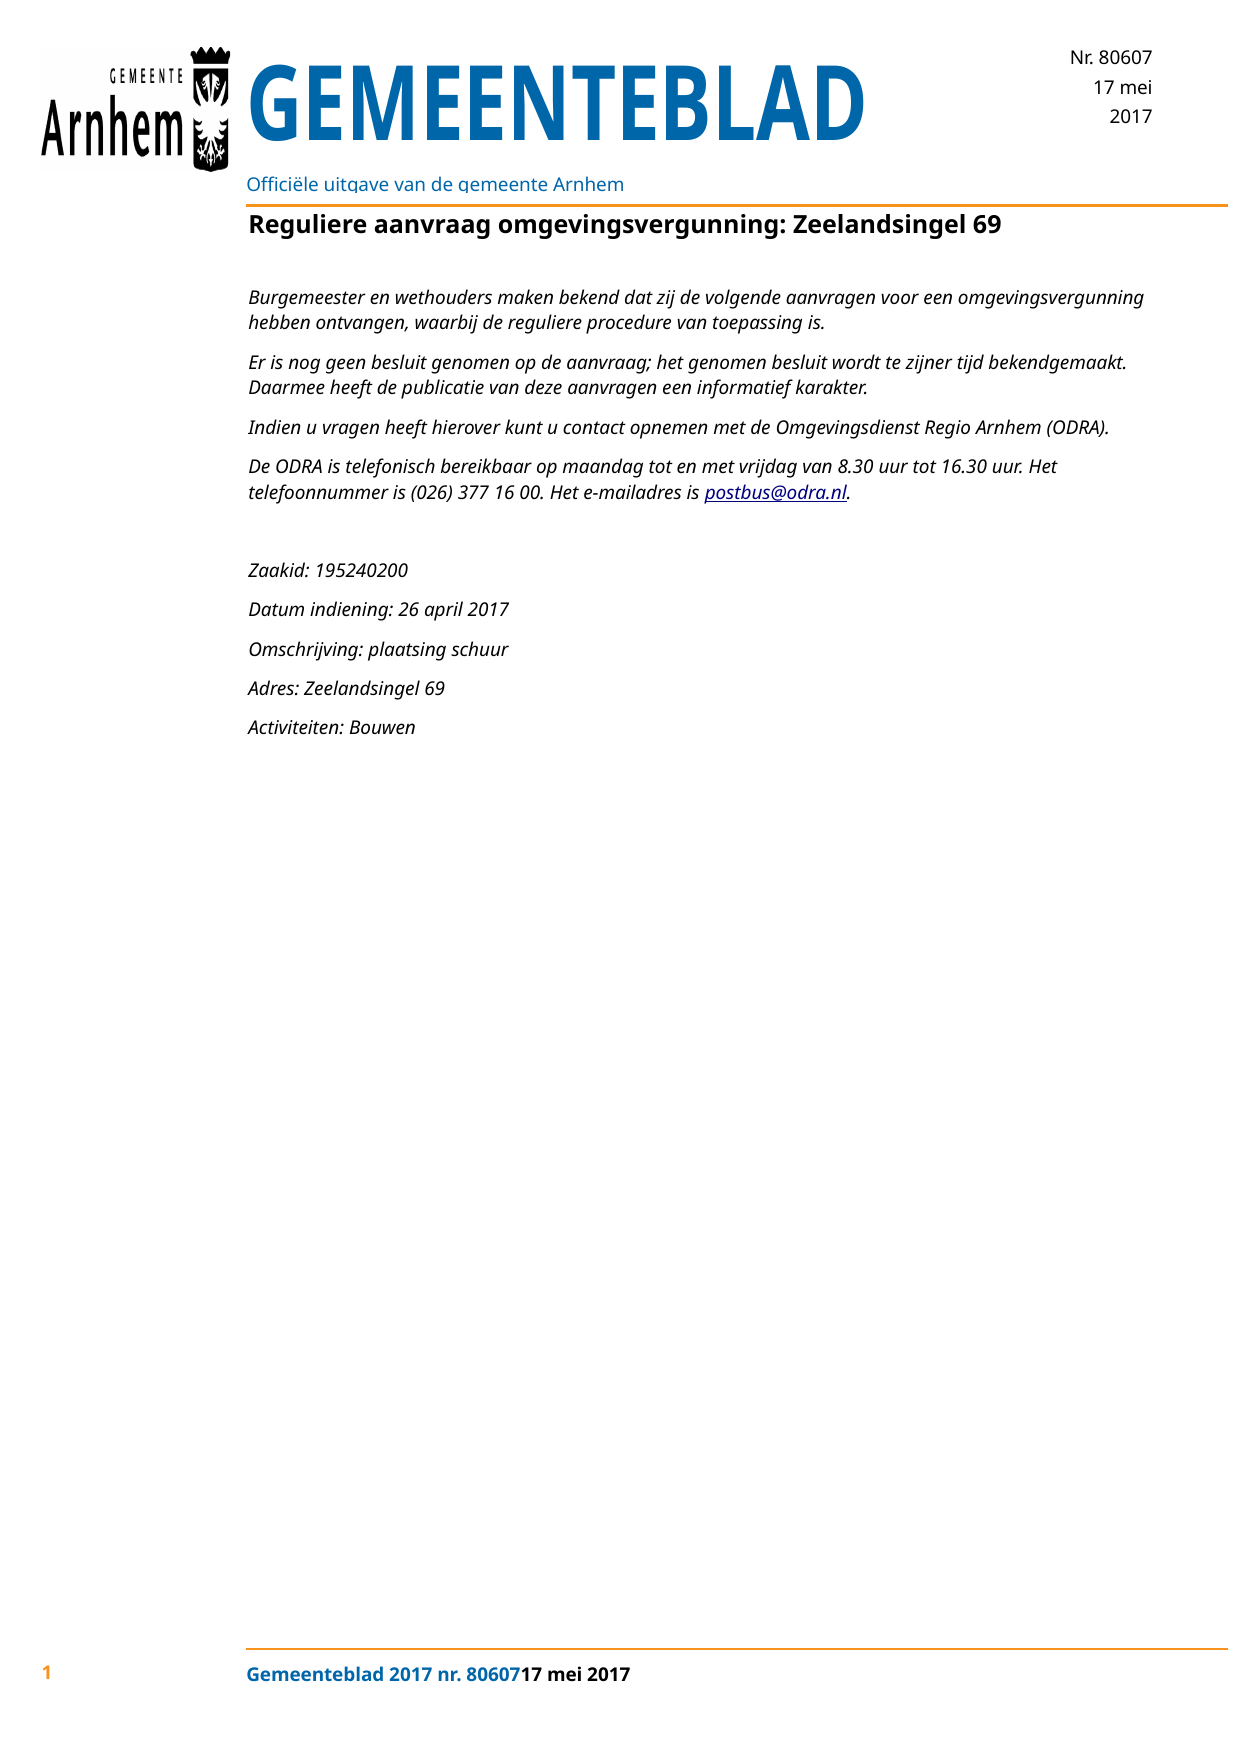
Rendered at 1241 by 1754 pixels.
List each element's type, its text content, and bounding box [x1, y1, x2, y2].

text Er is nog geen besluit genomen op de aanvraag; het genomen besluit wordt te zijner tijd bekendgemaakt. Daarmee heeft de publicatie van deze aanvragen een informatief karakter. [248, 349, 1152, 400]
text Adres: Zeelandsingel 69 [248, 675, 1152, 701]
text Activiteiten: Bouwen [248, 714, 1152, 740]
picture [41, 47, 231, 172]
text Reguliere aanvraag omgevingsvergunning: Zeelandsingel 69 [248, 207, 1152, 241]
text Zaakid: 195240200 [248, 557, 1152, 583]
text De ODRA is telefonisch bereikbaar op maandag tot en met vrijdag van 8.30 uur tot 16.30 uur. Het telefoonnummer is (026) 377 16 00. Het e-mailadres is postbus@odra.nl. [248, 453, 1152, 504]
text Datum indiening: 26 april 2017 [248, 597, 1152, 622]
text Burgemeester en wethouders maken bekend dat zij de volgende aanvragen voor een omgevingsvergunning hebben ontvangen, waarbij de reguliere procedure van toepassing is. [248, 284, 1152, 335]
text Indien u vragen heeft hierover kunt u contact opnemen met de Omgevingsdienst Regio Arnhem (ODRA). [248, 414, 1152, 439]
text Omschrijving: plaatsing schuur [248, 636, 1152, 662]
